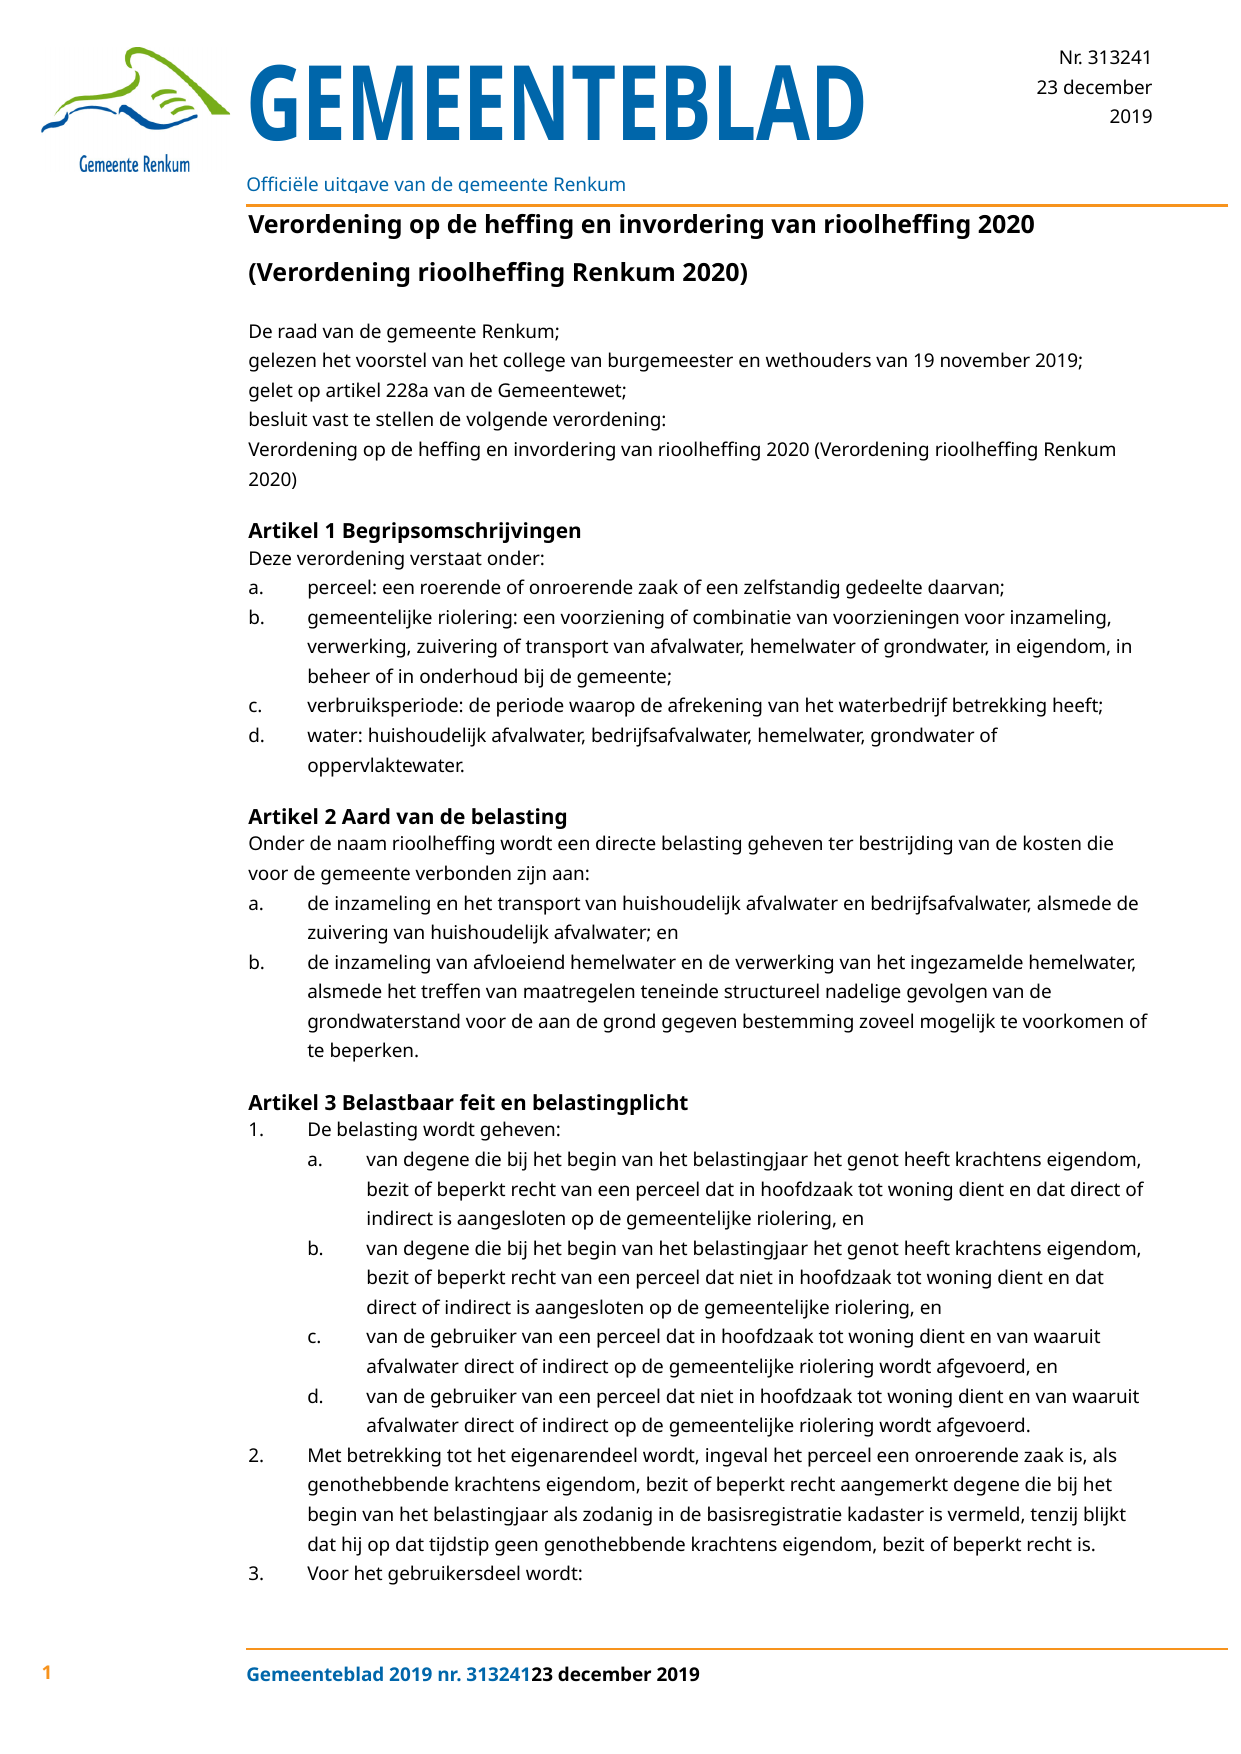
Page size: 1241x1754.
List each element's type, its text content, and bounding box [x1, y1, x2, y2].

text Verordening op de heffing en invordering van rioolheffing 2020 (Verordening rioolheffing Renkum 2020) [248, 436, 1152, 492]
text Deze verordening verstaat onder: [248, 545, 1152, 570]
list de inzameling van afvloeiend hemelwater en de verwerking van het ingezamelde hemelwater, alsmede het treffen van maatregelen teneinde structureel nadelige gevolgen van de grondwaterstand voor de aan de grond gegeven bestemming zoveel mogelijk te voorkomen of te beperken. [248, 949, 1152, 1063]
text Artikel 3 Belastbaar feit en belastingplicht [248, 1088, 1152, 1117]
list verbruiksperiode: de periode waarop de afrekening van het waterbedrijf betrekking heeft; [248, 693, 1152, 718]
list gemeentelijke riolering: een voorziening of combinatie van voorzieningen voor inzameling, verwerking, zuivering of transport van afvalwater, hemelwater of grondwater, in eigendom, in beheer of in onderhoud bij de gemeente; [248, 604, 1152, 689]
text gelezen het voorstel van het college van burgemeester en wethouders van 19 november 2019; [248, 347, 1152, 373]
list Met betrekking tot het eigenarendeel wordt, ingeval het perceel een onroerende zaak is, als genothebbende krachtens eigendom, bezit of beperkt recht aangemerkt degene die bij het begin van het belastingjaar als zodanig in de basisregistratie kadaster is vermeld, tenzij blijkt dat hij op dat tijdstip geen genothebbende krachtens eigendom, bezit of beperkt recht is. [248, 1442, 1152, 1556]
text gelet op artikel 228a van de Gemeentewet; [248, 377, 1152, 403]
list van de gebruiker van een perceel dat niet in hoofdzaak tot woning dient en van waaruit afvalwater direct of indirect op de gemeentelijke riolering wordt afgevoerd. [307, 1383, 1152, 1438]
list de inzameling en het transport van huishoudelijk afvalwater en bedrijfsafvalwater, alsmede de zuivering van huishoudelijk afvalwater; en [248, 890, 1152, 945]
text Artikel 1 Begripsomschrijvingen [248, 516, 1152, 545]
list van de gebruiker van een perceel dat in hoofdzaak tot woning dient en van waaruit afvalwater direct of indirect op de gemeentelijke riolering wordt afgevoerd, en [307, 1324, 1152, 1379]
list De belasting wordt geheven: [248, 1117, 1152, 1142]
text besluit vast te stellen de volgende verordening: [248, 407, 1152, 432]
text Verordening op de heffing en invordering van rioolheffing 2020 (Verordening rioolheffing Renkum 2020) [248, 207, 1152, 288]
list van degene die bij het begin van het belastingjaar het genot heeft krachtens eigendom, bezit of beperkt recht van een perceel dat niet in hoofdzaak tot woning dient en dat direct of indirect is aangesloten op de gemeentelijke riolering, en [307, 1235, 1152, 1320]
picture [41, 47, 231, 172]
list Voor het gebruikersdeel wordt: [248, 1560, 1152, 1586]
list perceel: een roerende of onroerende zaak of een zelfstandig gedeelte daarvan; [248, 574, 1152, 600]
text De raad van de gemeente Renkum; [248, 318, 1152, 344]
list van degene die bij het begin van het belastingjaar het genot heeft krachtens eigendom, bezit of beperkt recht van een perceel dat in hoofdzaak tot woning dient en dat direct of indirect is aangesloten op de gemeentelijke riolering, en [307, 1146, 1152, 1231]
text Onder de naam rioolheffing wordt een directe belasting geheven ter bestrijding van de kosten die voor de gemeente verbonden zijn aan: [248, 831, 1152, 886]
list water: huishoudelijk afvalwater, bedrijfsafvalwater, hemelwater, grondwater of oppervlaktewater. [248, 722, 1152, 777]
text Artikel 2 Aard van de belasting [248, 802, 1152, 831]
